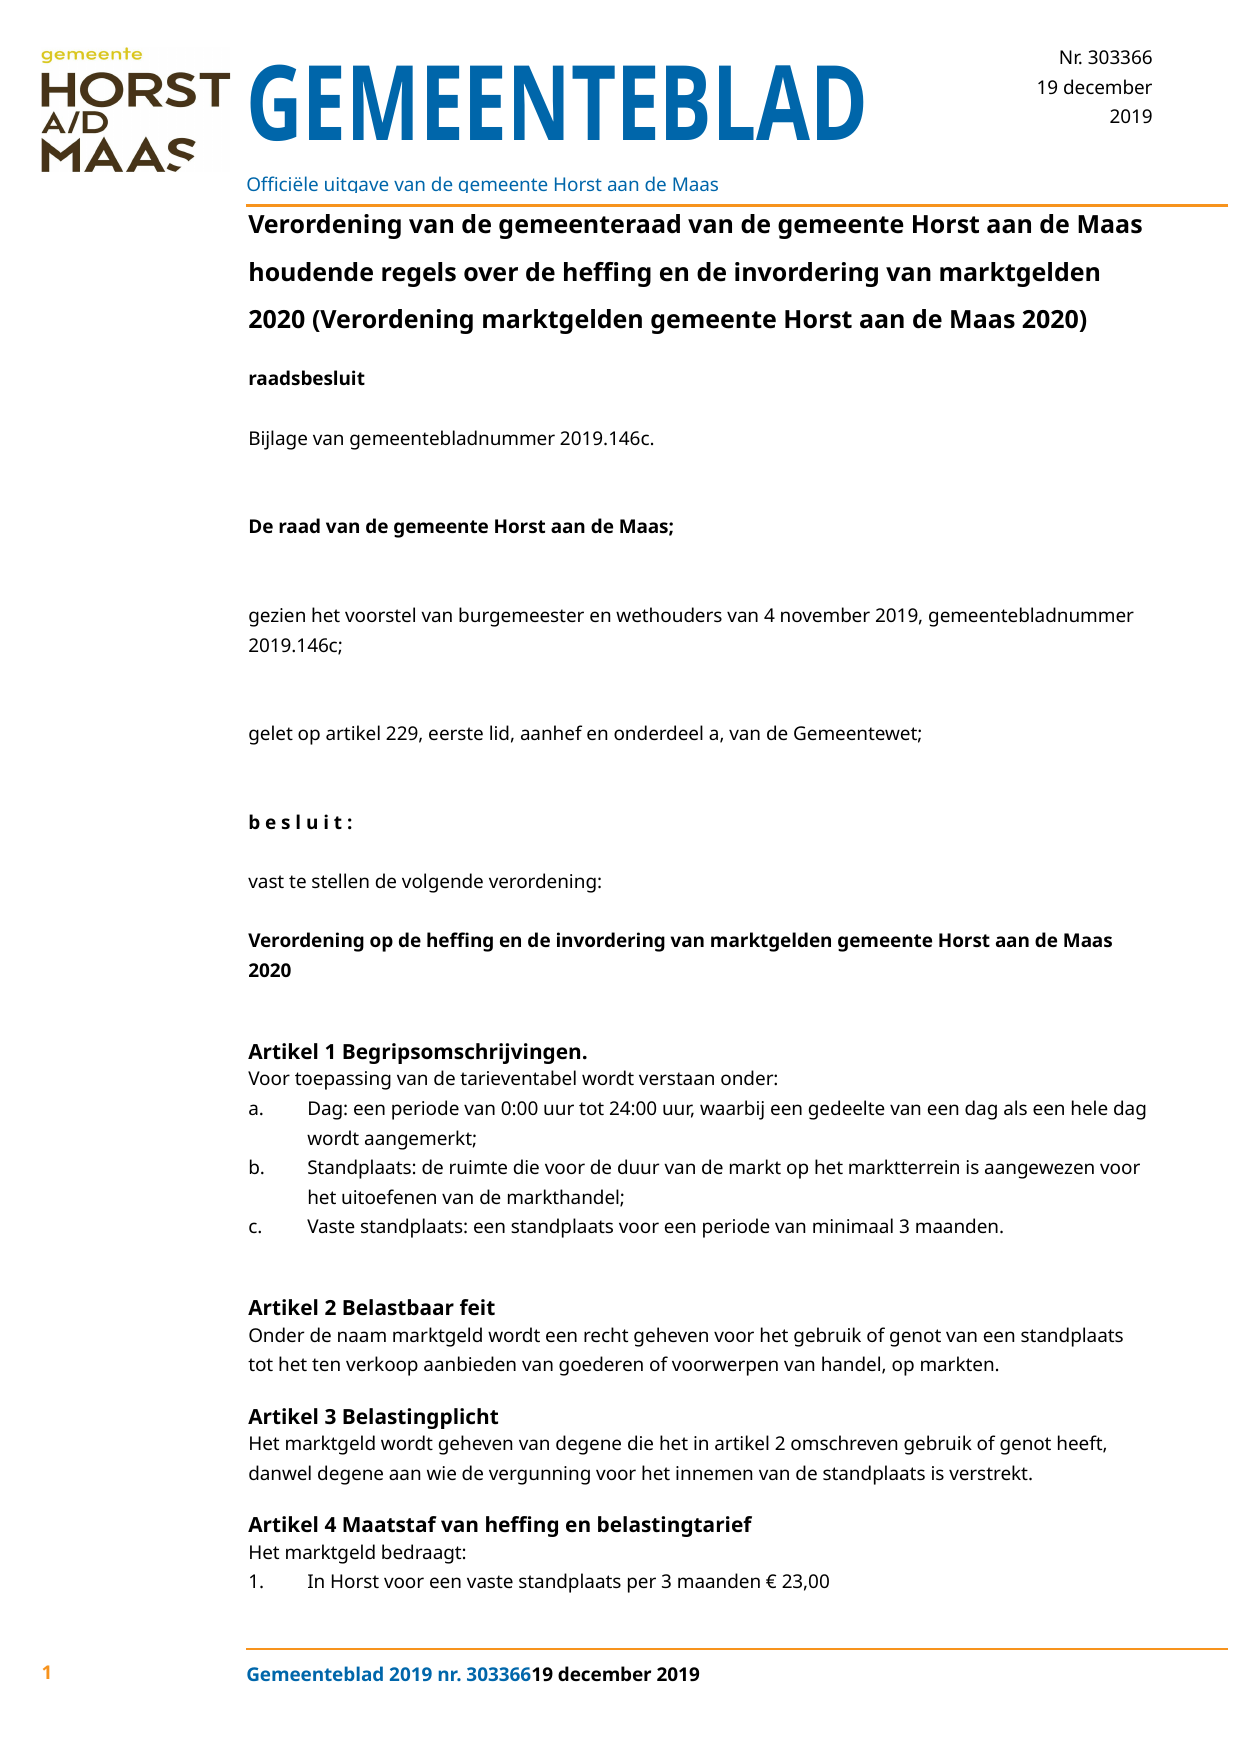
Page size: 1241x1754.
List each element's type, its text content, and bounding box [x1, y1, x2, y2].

text Artikel 4 Maatstaf van heffing en belastingtarief [248, 1510, 1152, 1539]
text gelet op artikel 229, eerste lid, aanhef en onderdeel a, van de Gemeentewet; [248, 721, 1152, 746]
text gezien het voorstel van burgemeester en wethouders van 4 november 2019, gemeentebladnummer 2019.146c; [248, 602, 1152, 657]
text Bijlage van gemeentebladnummer 2019.146c. [248, 425, 1152, 450]
text Artikel 3 Belastingplicht [248, 1402, 1152, 1430]
text Verordening op de heffing en de invordering van marktgelden gemeente Horst aan de Maas 2020 [248, 928, 1152, 983]
text Artikel 2 Belastbaar feit [248, 1293, 1152, 1322]
picture [41, 47, 231, 172]
text Onder de naam marktgeld wordt een recht geheven voor het gebruik of genot van een standplaats tot het ten verkoop aanbieden van goederen of voorwerpen van handel, op markten. [248, 1322, 1152, 1377]
list Standplaats: de ruimte die voor de duur van de markt op het marktterrein is aangewezen voor het uitoefenen van de markthandel; [248, 1154, 1152, 1210]
text vast te stellen de volgende verordening: [248, 868, 1152, 894]
text Het marktgeld bedraagt: [248, 1539, 1152, 1564]
text b e s l u i t : [248, 809, 1152, 835]
text Voor toepassing van de tarieventabel wordt verstaan onder: [248, 1066, 1152, 1091]
text Verordening van de gemeenteraad van de gemeente Horst aan de Maas houdende regels over de heffing en de invordering van marktgelden 2020 (Verordening marktgelden gemeente Horst aan de Maas 2020) [248, 207, 1152, 336]
list Dag: een periode van 0:00 uur tot 24:00 uur, waarbij een gedeelte van een dag als een hele dag wordt aangemerkt; [248, 1095, 1152, 1151]
list In Horst voor een vaste standplaats per 3 maanden € 23,00 [248, 1568, 1152, 1594]
text Het marktgeld wordt geheven van degene die het in artikel 2 omschreven gebruik of genot heeft, danwel degene aan wie de vergunning voor het innemen van de standplaats is verstrekt. [248, 1430, 1152, 1486]
text De raad van de gemeente Horst aan de Maas; [248, 513, 1152, 539]
text Artikel 1 Begripsomschrijvingen. [248, 1037, 1152, 1066]
list Vaste standplaats: een standplaats voor een periode van minimaal 3 maanden. [248, 1213, 1152, 1239]
text raadsbesluit [248, 366, 1152, 391]
